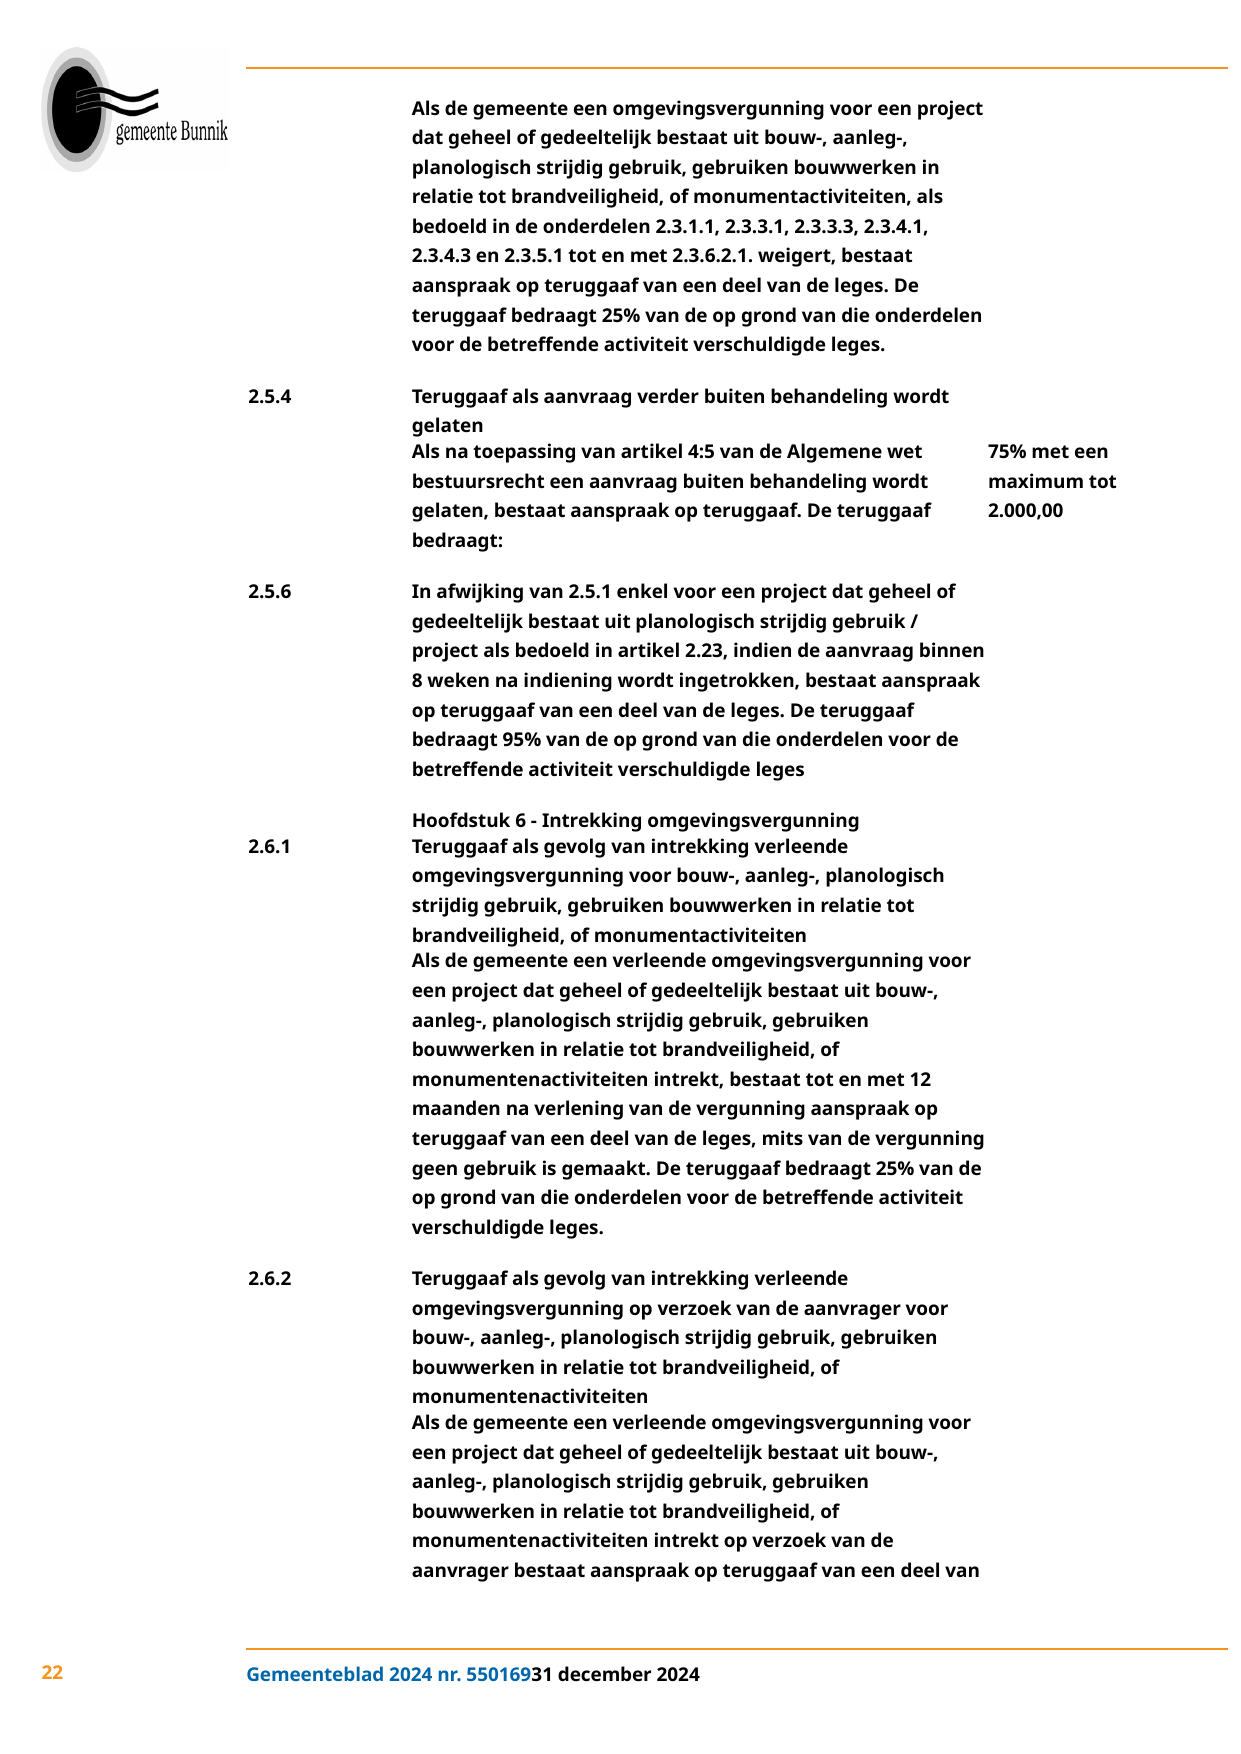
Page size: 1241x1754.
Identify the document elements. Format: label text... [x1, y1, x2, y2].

table_cell [988, 1265, 1152, 1409]
table_cell In afwijking van 2.5.1 enkel voor een project dat geheel of gedeeltelijk bestaat uit planologisch strijdig gebruik / project als bedoeld in artikel 2.23, indien de aanvraag binnen 8 weken na indiening wordt ingetrokken, bestaat aanspraak op teruggaaf van een deel van de leges. De teruggaaf bedraagt 95% van de op grond van die onderdelen voor de betreffende activiteit verschuldigde leges [412, 579, 988, 782]
table_cell Teruggaaf als gevolg van intrekking verleende omgevingsvergunning voor bouw-, aanleg-, planologisch strijdig gebruik, gebruiken bouwwerken in relatie tot brandveiligheid, of monumentactiviteiten [412, 833, 988, 948]
table_cell [988, 782, 1152, 807]
table_cell [988, 579, 1152, 782]
table_cell [988, 357, 1152, 383]
table_cell [248, 357, 412, 383]
table_cell [412, 553, 988, 578]
table_cell [248, 553, 412, 578]
table_cell [988, 95, 1152, 357]
table_cell 2.6.1 [248, 833, 412, 948]
table_cell [248, 808, 412, 833]
table_cell [988, 383, 1152, 438]
table_cell [412, 357, 988, 383]
table_cell [988, 833, 1152, 948]
table_cell [248, 95, 412, 357]
table_cell [988, 808, 1152, 833]
table_cell Als de gemeente een verleende omgevingsvergunning voor een project dat geheel of gedeeltelijk bestaat uit bouw-, aanleg-, planologisch strijdig gebruik, gebruiken bouwwerken in relatie tot brandveiligheid, of monumentenactiviteiten intrekt, bestaat tot en met 12 maanden na verlening van de vergunning aanspraak op teruggaaf van een deel van de leges, mits van de vergunning geen gebruik is gemaakt. De teruggaaf bedraagt 25% van de op grond van die onderdelen voor de betreffende activiteit verschuldigde leges. [412, 948, 988, 1239]
table_cell [248, 438, 412, 553]
table_cell [248, 948, 412, 1239]
table_cell [248, 1240, 412, 1265]
table_cell [988, 553, 1152, 578]
table_cell Als na toepassing van artikel 4:5 van de Algemene wet bestuursrecht een aanvraag buiten behandeling wordt gelaten, bestaat aanspraak op teruggaaf. De teruggaaf bedraagt: [412, 438, 988, 553]
table_cell 2.6.2 [248, 1265, 412, 1409]
table_cell [412, 782, 988, 807]
table_cell [988, 948, 1152, 1239]
table_cell 2.5.4 [248, 383, 412, 438]
picture [41, 47, 231, 172]
table_cell [988, 1409, 1152, 1583]
table_cell Teruggaaf als gevolg van intrekking verleende omgevingsvergunning op verzoek van de aanvrager voor bouw-, aanleg-, planologisch strijdig gebruik, gebruiken bouwwerken in relatie tot brandveiligheid, of monumentenactiviteiten [412, 1265, 988, 1409]
table_cell [412, 1240, 988, 1265]
table_cell Hoofdstuk 6 - Intrekking omgevingsvergunning [412, 808, 988, 833]
table_cell Als de gemeente een omgevingsvergunning voor een project dat geheel of gedeeltelijk bestaat uit bouw-, aanleg-, planologisch strijdig gebruik, gebruiken bouwwerken in relatie tot brandveiligheid, of monumentactiviteiten, als bedoeld in de onderdelen 2.3.1.1, 2.3.3.1, 2.3.3.3, 2.3.4.1, 2.3.4.3 en 2.3.5.1 tot en met 2.3.6.2.1. weigert, bestaat aanspraak op teruggaaf van een deel van de leges. De teruggaaf bedraagt 25% van de op grond van die onderdelen voor de betreffende activiteit verschuldigde leges. [412, 95, 988, 357]
table_cell Teruggaaf als aanvraag verder buiten behandeling wordt gelaten [412, 383, 988, 438]
table_cell [988, 1240, 1152, 1265]
table_cell Als de gemeente een verleende omgevingsvergunning voor een project dat geheel of gedeeltelijk bestaat uit bouw-, aanleg-, planologisch strijdig gebruik, gebruiken bouwwerken in relatie tot brandveiligheid, of monumentenactiviteiten intrekt op verzoek van de aanvrager bestaat aanspraak op teruggaaf van een deel van [412, 1409, 988, 1583]
table_cell 2.5.6 [248, 579, 412, 782]
table_cell 75% met een maximum tot 2.000,00 [988, 438, 1152, 553]
table_cell [248, 1409, 412, 1583]
table_cell [248, 782, 412, 807]
